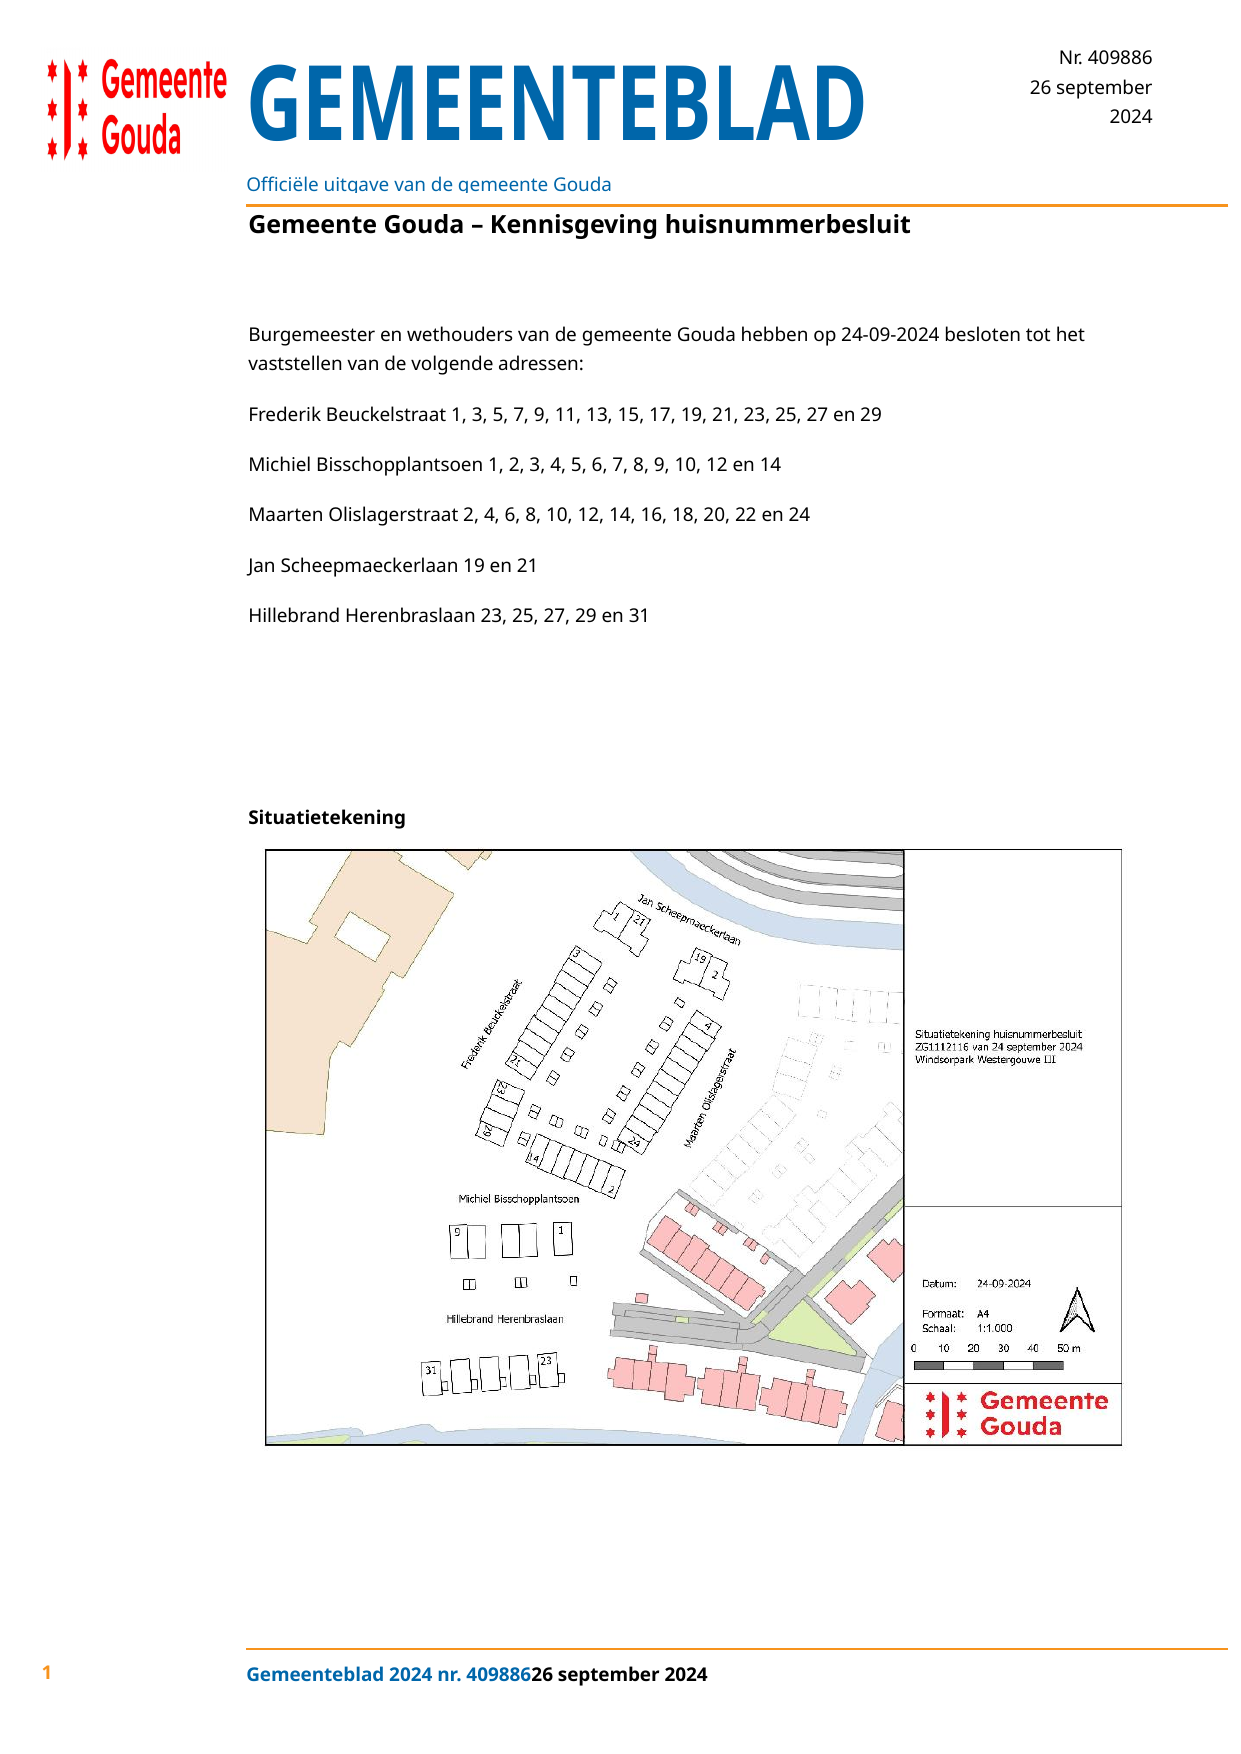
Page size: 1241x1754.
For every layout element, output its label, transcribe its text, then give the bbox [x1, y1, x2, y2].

text Michiel Bisschopplantsoen 1, 2, 3, 4, 5, 6, 7, 8, 9, 10, 12 en 14 [248, 451, 1152, 477]
text Hillebrand Herenbraslaan 23, 25, 27, 29 en 31 [248, 602, 1152, 628]
text Gemeente Gouda – Kennisgeving huisnummerbesluit [248, 207, 1152, 241]
picture [248, 833, 1134, 1461]
text Maarten Olislagerstraat 2, 4, 6, 8, 10, 12, 14, 16, 18, 20, 22 en 24 [248, 502, 1152, 527]
text Frederik Beuckelstraat 1, 3, 5, 7, 9, 11, 13, 15, 17, 19, 21, 23, 25, 27 en 29 [248, 401, 1152, 426]
text Jan Scheepmaeckerlaan 19 en 21 [248, 552, 1152, 578]
picture [41, 47, 231, 172]
text Burgemeester en wethouders van de gemeente Gouda hebben op 24-09-2024 besloten tot het vaststellen van de volgende adressen: [248, 321, 1152, 376]
text Situatietekening [248, 804, 1152, 830]
